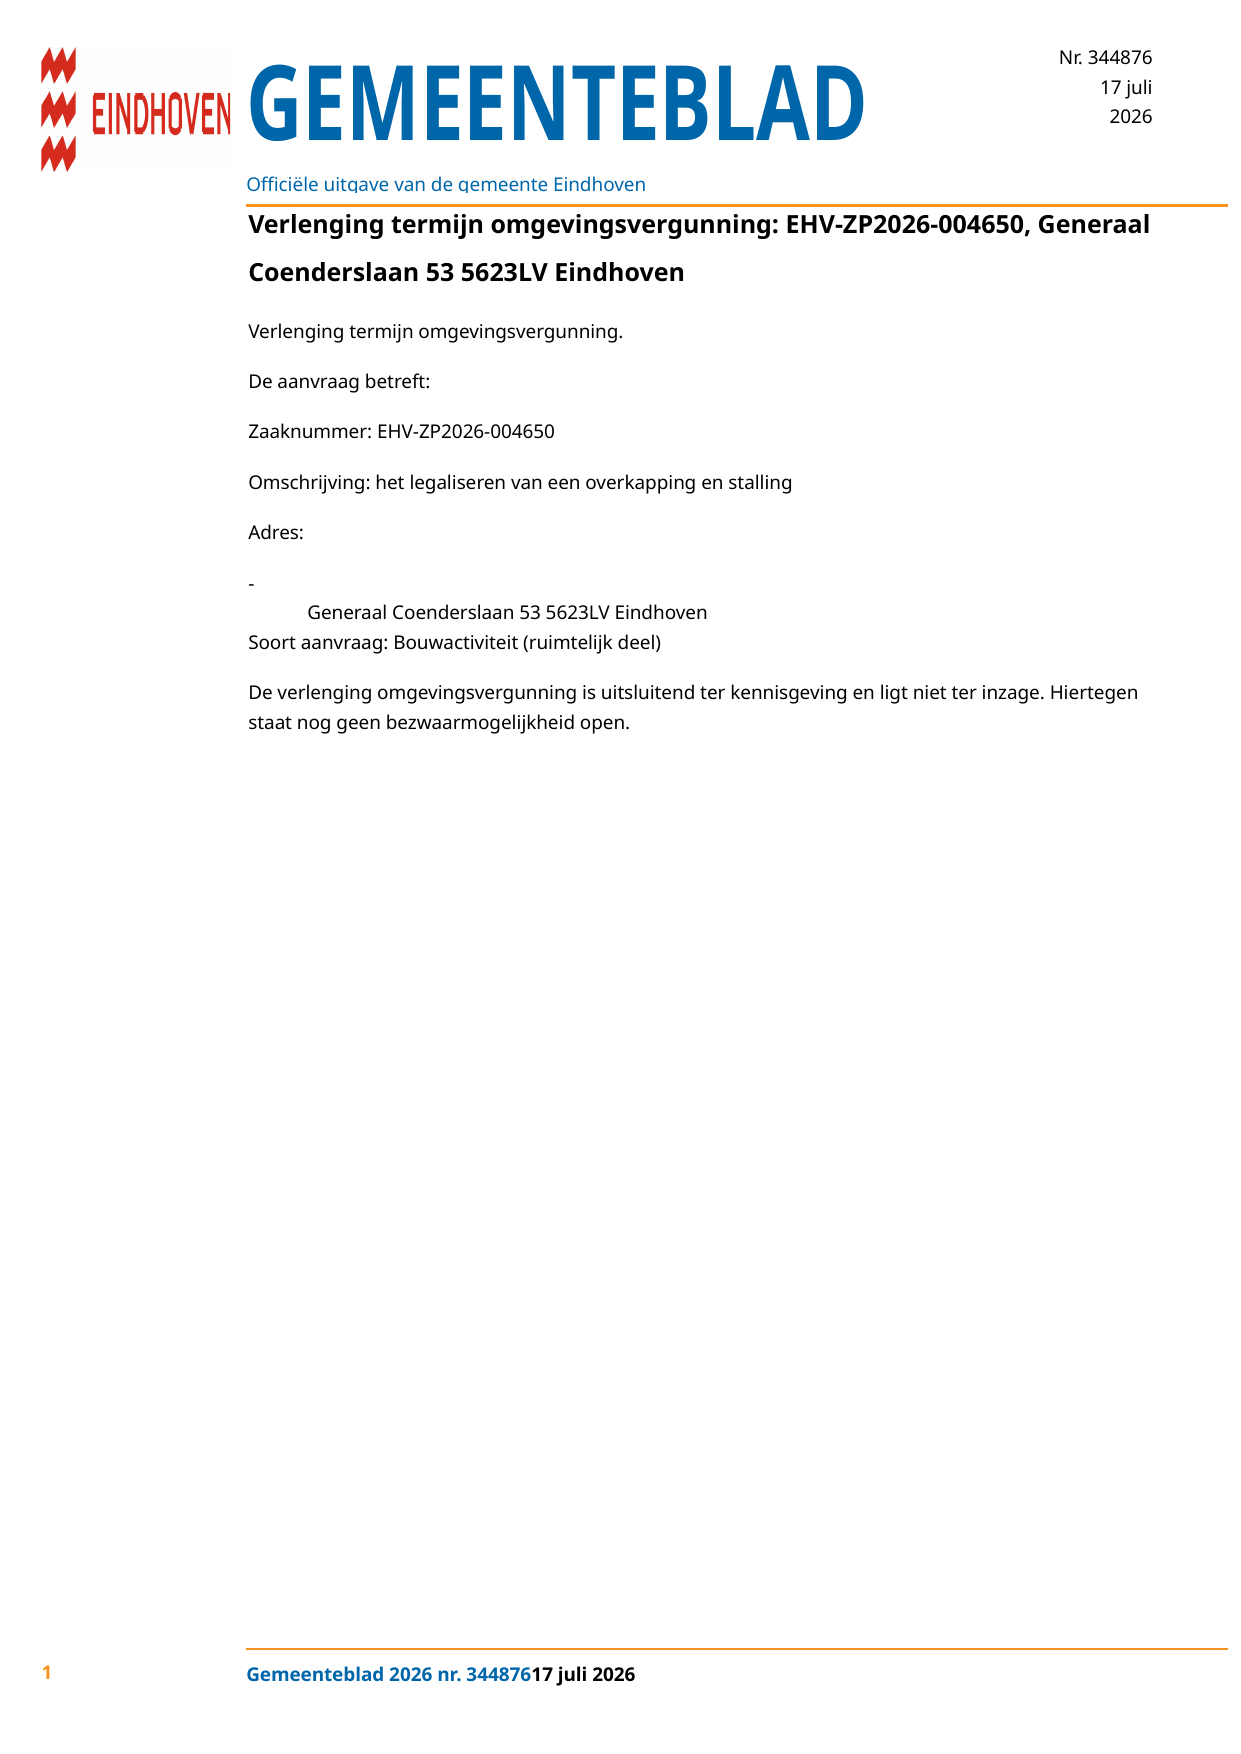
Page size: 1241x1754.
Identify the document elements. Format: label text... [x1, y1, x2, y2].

text De verlenging omgevingsvergunning is uitsluitend ter kennisgeving en ligt niet ter inzage. Hiertegen staat nog geen bezwaarmogelijkheid open. [248, 679, 1152, 735]
text Zaaknummer: EHV-ZP2026-004650 [248, 419, 1152, 444]
text Soort aanvraag: Bouwactiviteit (ruimtelijk deel) [248, 629, 1152, 655]
picture [41, 47, 231, 172]
text Omschrijving: het legaliseren van een overkapping en stalling [248, 469, 1152, 495]
text Adres: [248, 519, 1152, 545]
text Verlenging termijn omgevingsvergunning: EHV-ZP2026-004650, Generaal Coenderslaan 53 5623LV Eindhoven [248, 207, 1152, 288]
text De aanvraag betreft: [248, 368, 1152, 394]
list Generaal Coenderslaan 53 5623LV Eindhoven [248, 599, 1152, 625]
text Verlenging termijn omgevingsvergunning. [248, 318, 1152, 344]
